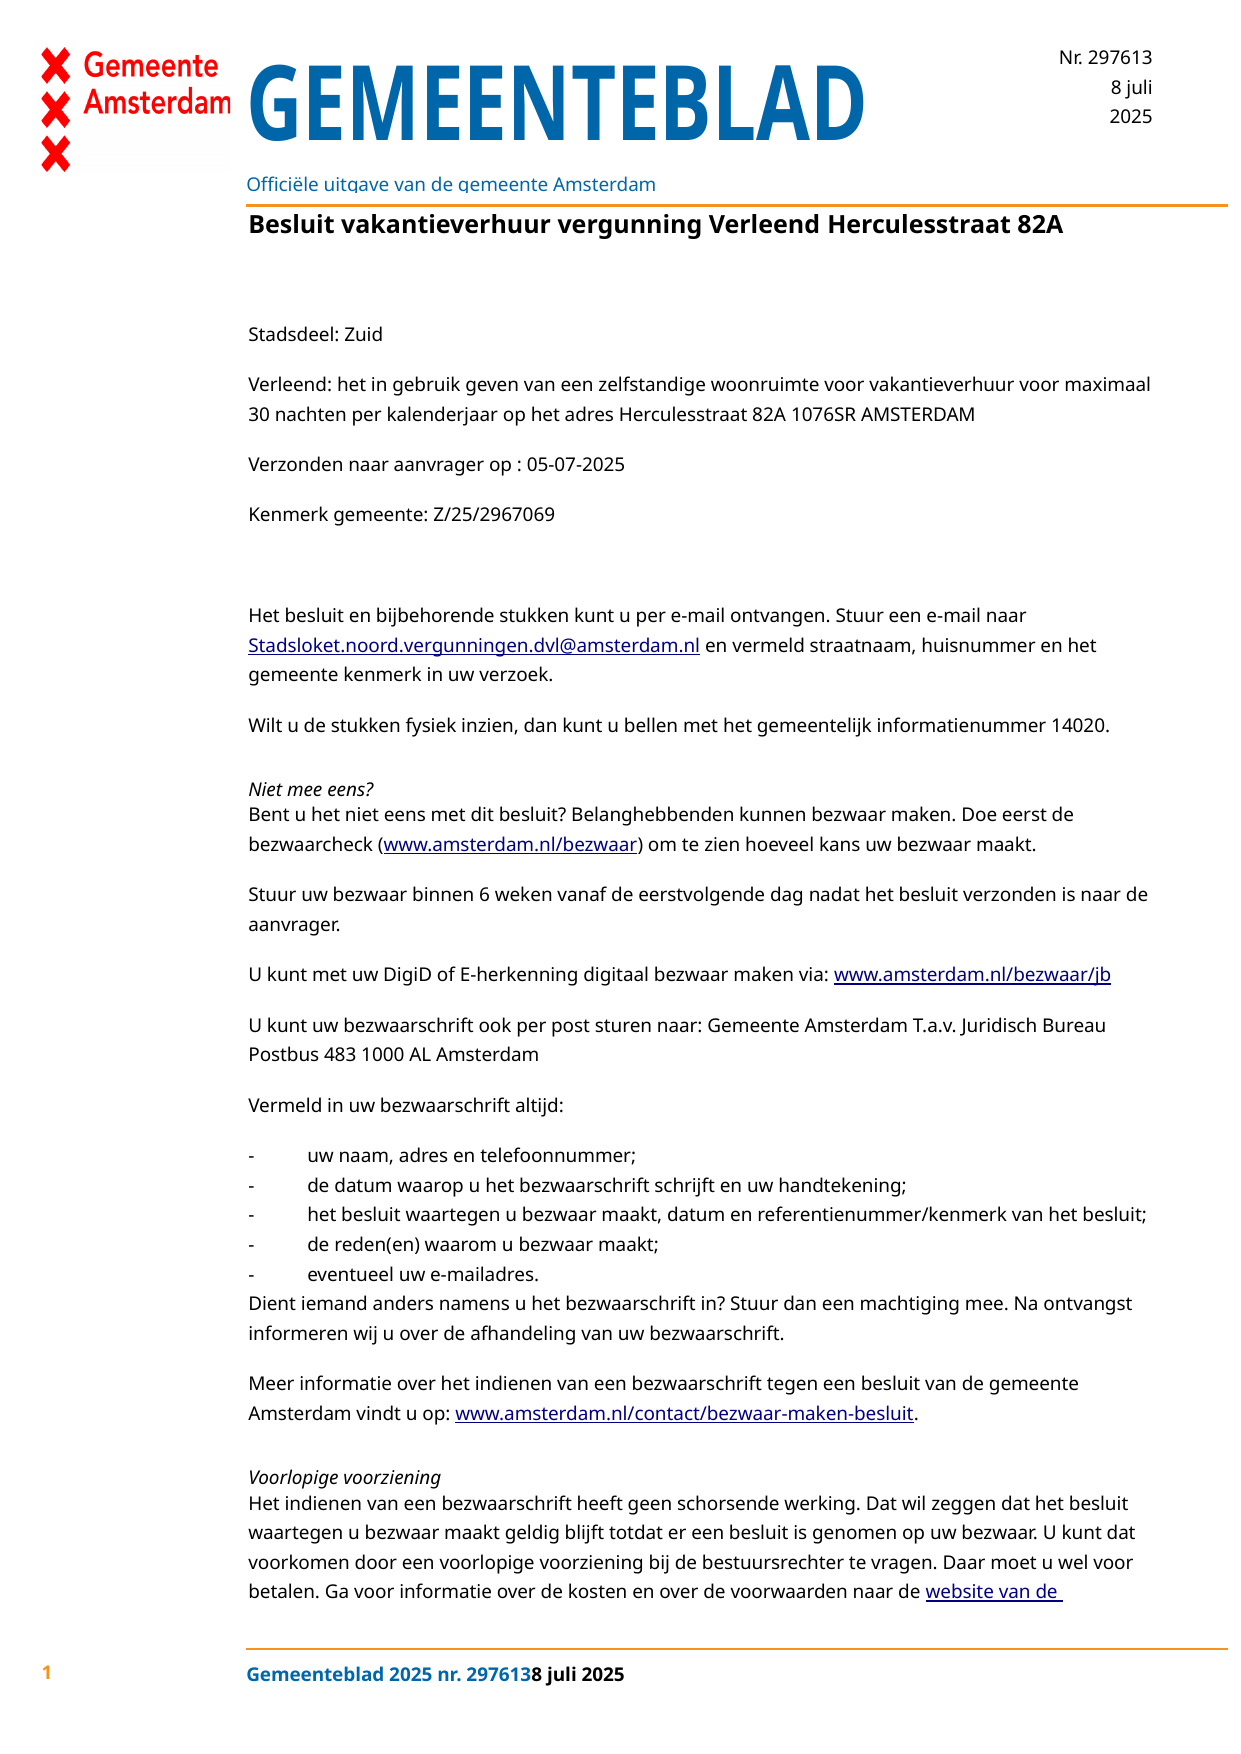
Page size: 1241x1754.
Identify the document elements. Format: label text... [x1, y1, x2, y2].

list het besluit waartegen u bezwaar maakt, datum en referentienummer/kenmerk van het besluit; [248, 1202, 1152, 1227]
list uw naam, adres en telefoonnummer; [248, 1142, 1152, 1168]
text Dient iemand anders namens u het bezwaarschrift in? Stuur dan een machtiging mee. Na ontvangst informeren wij u over de afhandeling van uw bezwaarschrift. [248, 1290, 1152, 1346]
text U kunt uw bezwaarschrift ook per post sturen naar: Gemeente Amsterdam T.a.v. Juridisch Bureau Postbus 483 1000 AL Amsterdam [248, 1012, 1152, 1067]
text Besluit vakantieverhuur vergunning Verleend Herculesstraat 82A [248, 207, 1152, 241]
text Kenmerk gemeente: Z/25/2967069 [248, 502, 1152, 527]
text Het indienen van een bezwaarschrift heeft geen schorsende werking. Dat wil zeggen dat het besluit waartegen u bezwaar maakt geldig blijft totdat er een besluit is genomen op uw bezwaar. U kunt dat voorkomen door een voorlopige voorziening bij de bestuursrechter te vragen. Daar moet u wel voor betalen. Ga voor informatie over de kosten en over de voorwaarden naar de website van de [248, 1490, 1152, 1604]
text Bent u het niet eens met dit besluit? Belanghebbenden kunnen bezwaar maken. Doe eerst de bezwaarcheck (www.amsterdam.nl/bezwaar) om te zien hoeveel kans uw bezwaar maakt. [248, 802, 1152, 857]
text Wilt u de stukken fysiek inzien, dan kunt u bellen met het gemeentelijk informatienummer 14020. [248, 712, 1152, 738]
text Voorlopige voorziening [248, 1464, 1152, 1490]
picture [41, 47, 231, 172]
text U kunt met uw DigiD of E-herkenning digitaal bezwaar maken via: www.amsterdam.nl/bezwaar/jb [248, 962, 1152, 987]
list de reden(en) waarom u bezwaar maakt; [248, 1231, 1152, 1257]
text Meer informatie over het indienen van een bezwaarschrift tegen een besluit van de gemeente Amsterdam vindt u op: www.amsterdam.nl/contact/bezwaar-maken-besluit. [248, 1370, 1152, 1426]
list de datum waarop u het bezwaarschrift schrijft en uw handtekening; [248, 1172, 1152, 1198]
text Stadsdeel: Zuid [248, 321, 1152, 346]
text Vermeld in uw bezwaarschrift altijd: [248, 1092, 1152, 1118]
text Verleend: het in gebruik geven van een zelfstandige woonruimte voor vakantieverhuur voor maximaal 30 nachten per kalenderjaar op het adres Herculesstraat 82A 1076SR AMSTERDAM [248, 371, 1152, 426]
text Het besluit en bijbehorende stukken kunt u per e-mail ontvangen. Stuur een e-mail naar Stadsloket.noord.vergunningen.dvl@amsterdam.nl en vermeld straatnaam, huisnummer en het gemeente kenmerk in uw verzoek. [248, 602, 1152, 687]
text Stuur uw bezwaar binnen 6 weken vanaf de eerstvolgende dag nadat het besluit verzonden is naar de aanvrager. [248, 882, 1152, 937]
text Verzonden naar aanvrager op : 05-07-2025 [248, 451, 1152, 477]
list eventueel uw e-mailadres. [248, 1261, 1152, 1287]
text Niet mee eens? [248, 776, 1152, 802]
